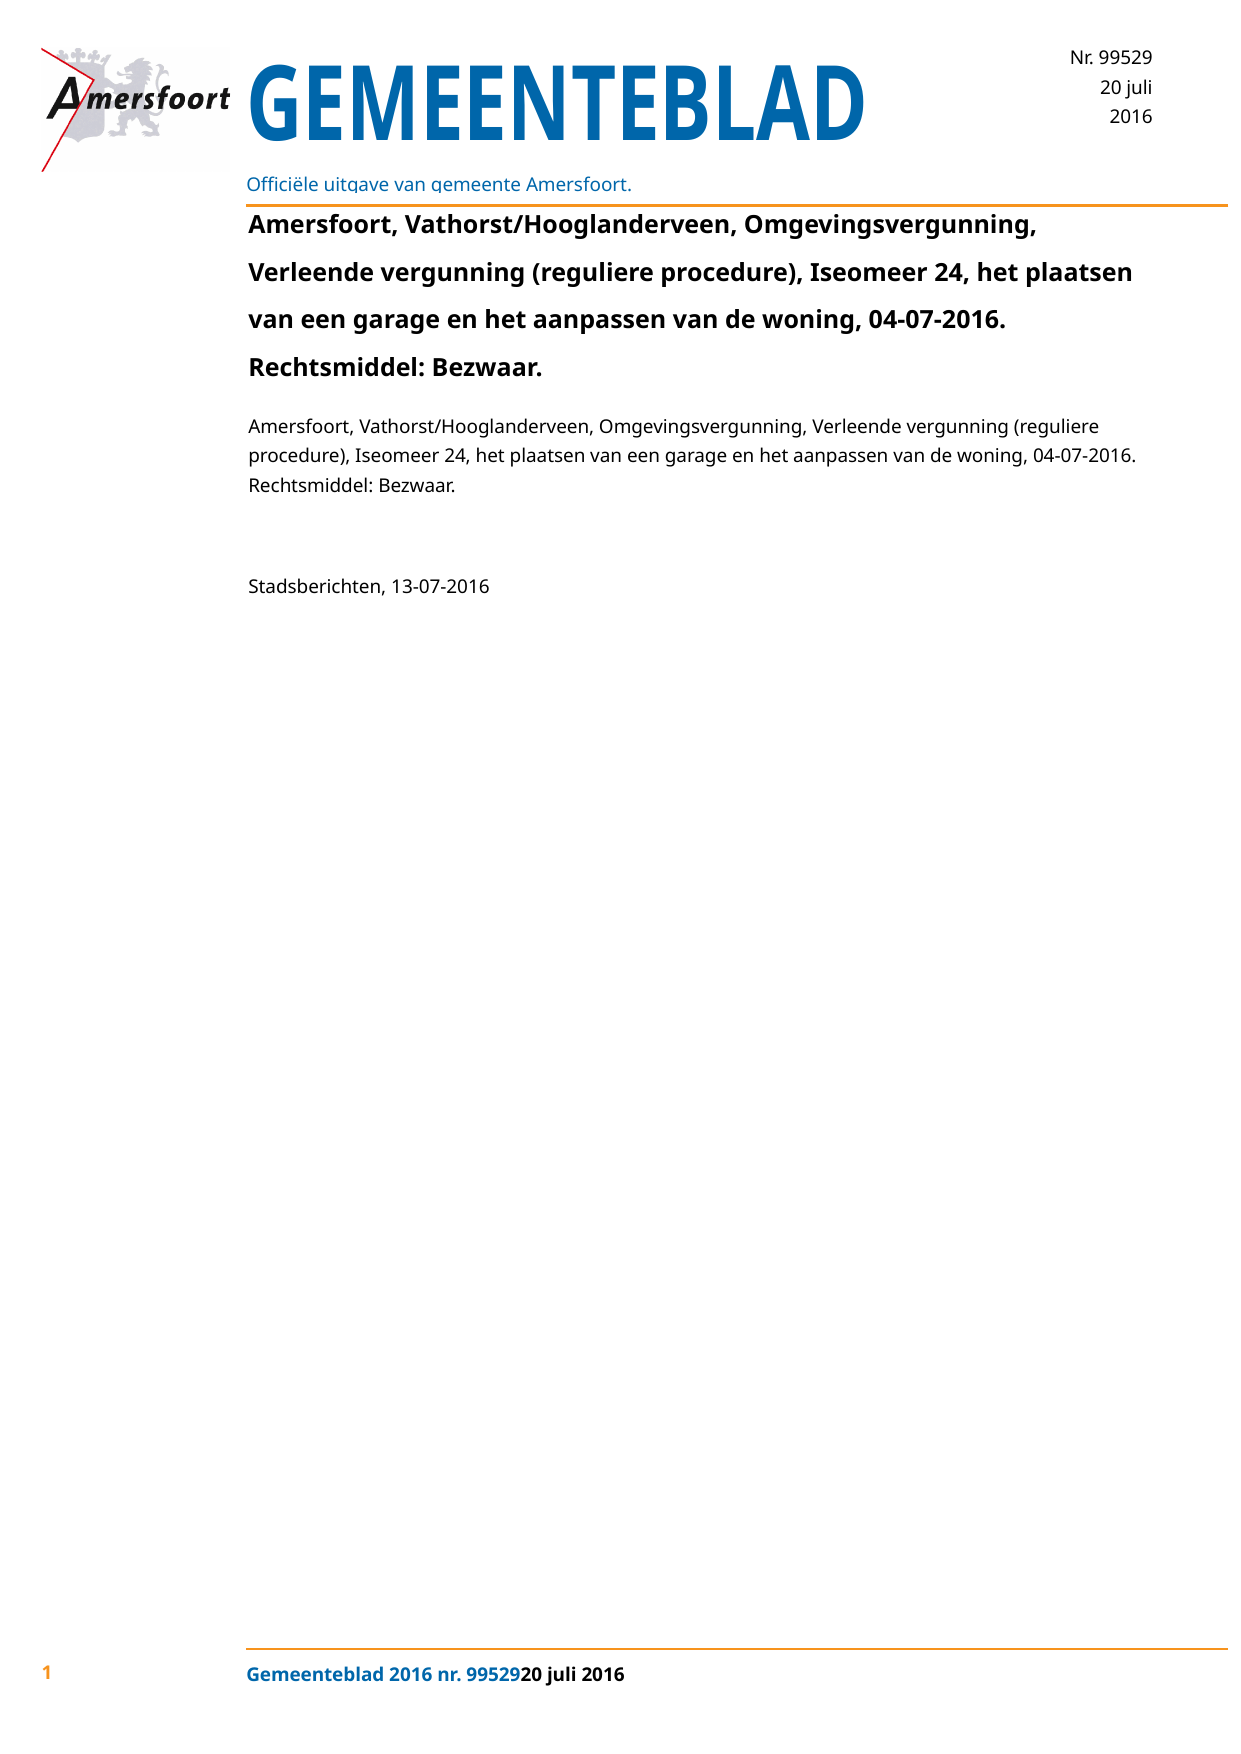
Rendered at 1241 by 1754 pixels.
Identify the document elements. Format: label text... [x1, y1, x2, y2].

text Amersfoort, Vathorst/Hooglanderveen, Omgevingsvergunning, Verleende vergunning (reguliere procedure), Iseomeer 24, het plaatsen van een garage en het aanpassen van de woning, 04-07-2016. Rechtsmiddel: Bezwaar. [248, 207, 1152, 384]
picture [41, 47, 231, 172]
text Stadsberichten, 13-07-2016 [248, 573, 1152, 599]
text Amersfoort, Vathorst/Hooglanderveen, Omgevingsvergunning, Verleende vergunning (reguliere procedure), Iseomeer 24, het plaatsen van een garage en het aanpassen van de woning, 04-07-2016. Rechtsmiddel: Bezwaar. [248, 413, 1152, 498]
